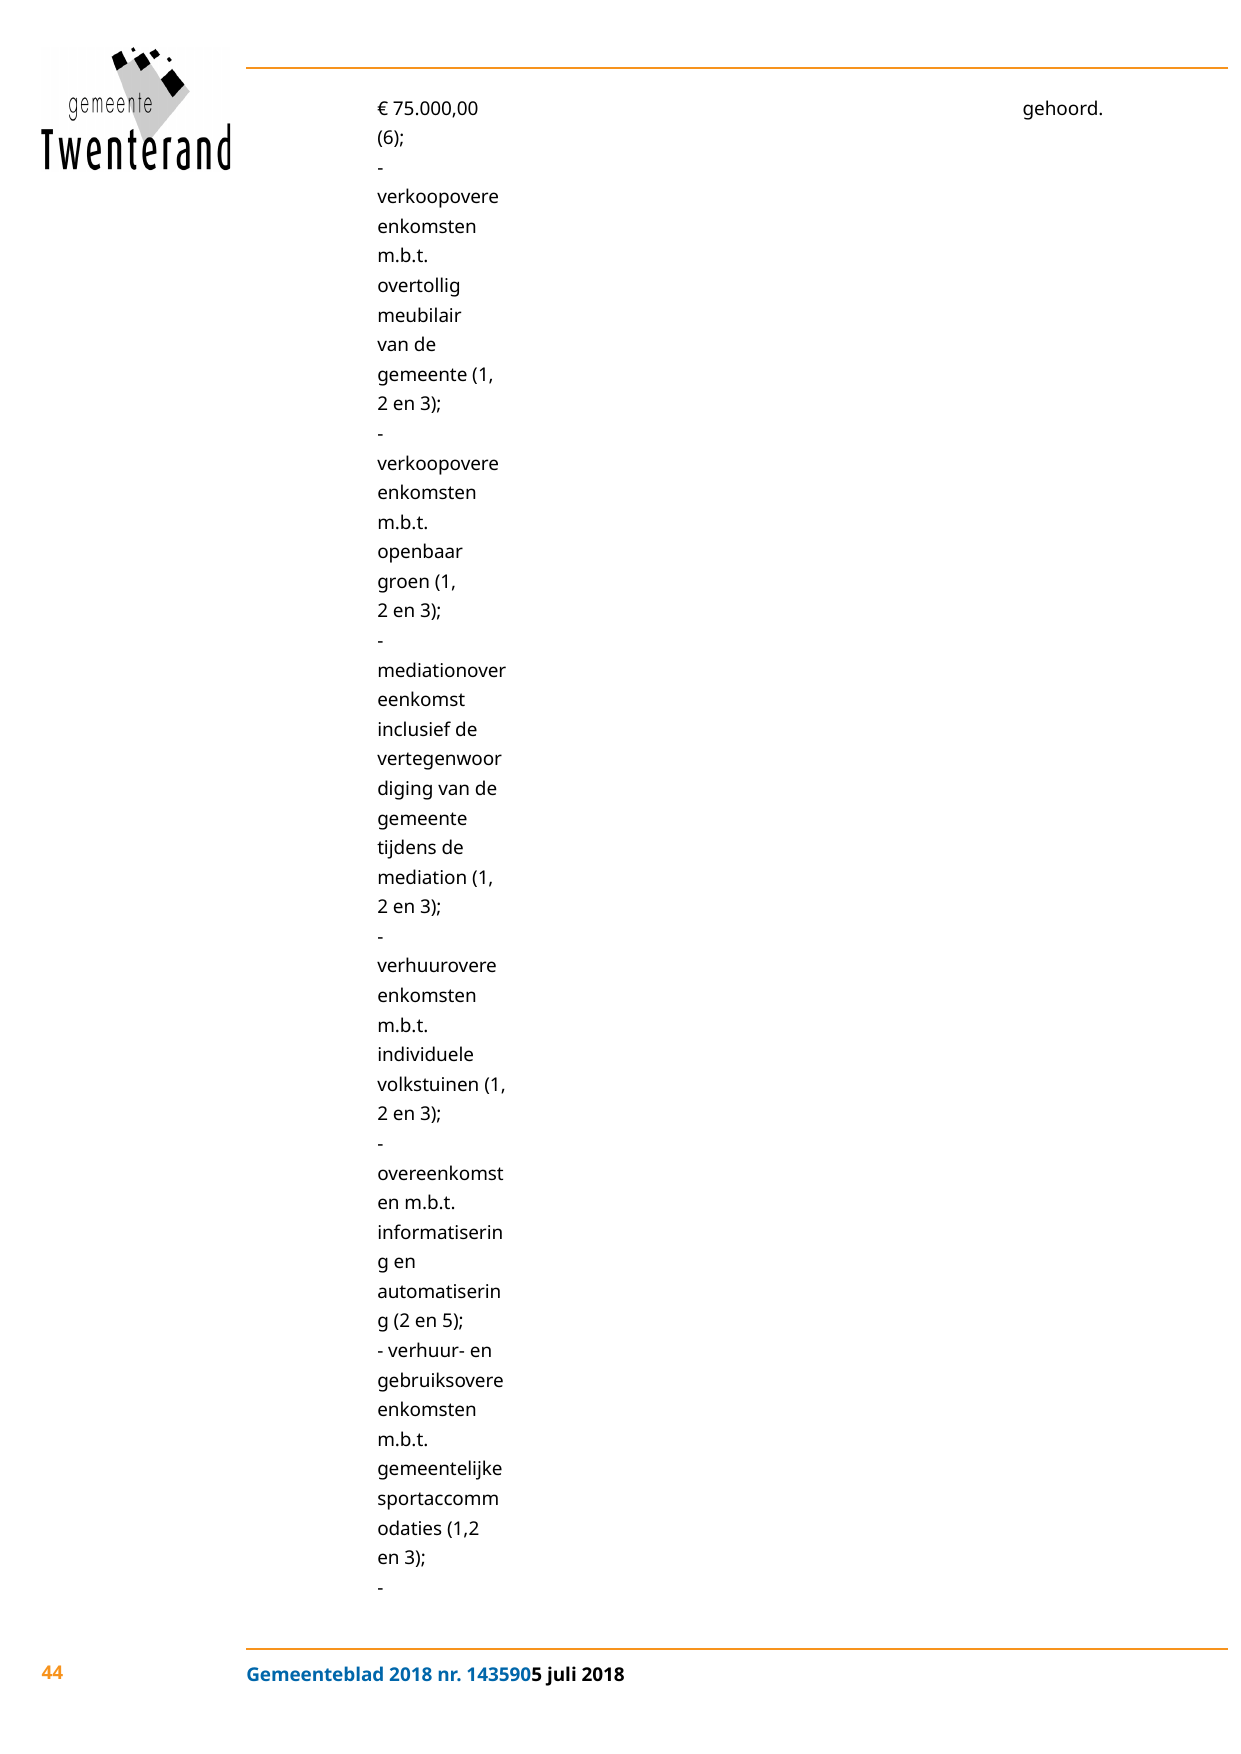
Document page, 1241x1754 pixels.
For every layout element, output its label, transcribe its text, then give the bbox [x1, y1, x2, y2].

table_cell gehoord. [1023, 95, 1152, 1600]
table_cell € 75.000,00 (6); - verkoopovereenkomsten m.b.t. overtollig meubilair van de gemeente (1, 2 en 3); - verkoopovereenkomsten m.b.t. openbaar groen (1, 2 en 3); - mediationovereenkomst inclusief de vertegenwoordiging van de gemeente tijdens de mediation (1, 2 en 3); - verhuurovereenkomsten m.b.t. individuele volkstuinen (1, 2 en 3); - overeenkomsten m.b.t. informatisering en automatisering (2 en 5); - verhuur- en gebruiksovereenkomsten m.b.t. gemeentelijke sportaccommodaties (1,2 en 3); [377, 95, 506, 1600]
picture [41, 47, 231, 172]
table_cell [248, 95, 377, 1600]
table_cell [635, 95, 764, 1600]
table_cell [506, 95, 635, 1600]
table_cell [764, 95, 893, 1600]
table_cell [894, 95, 1022, 1600]
